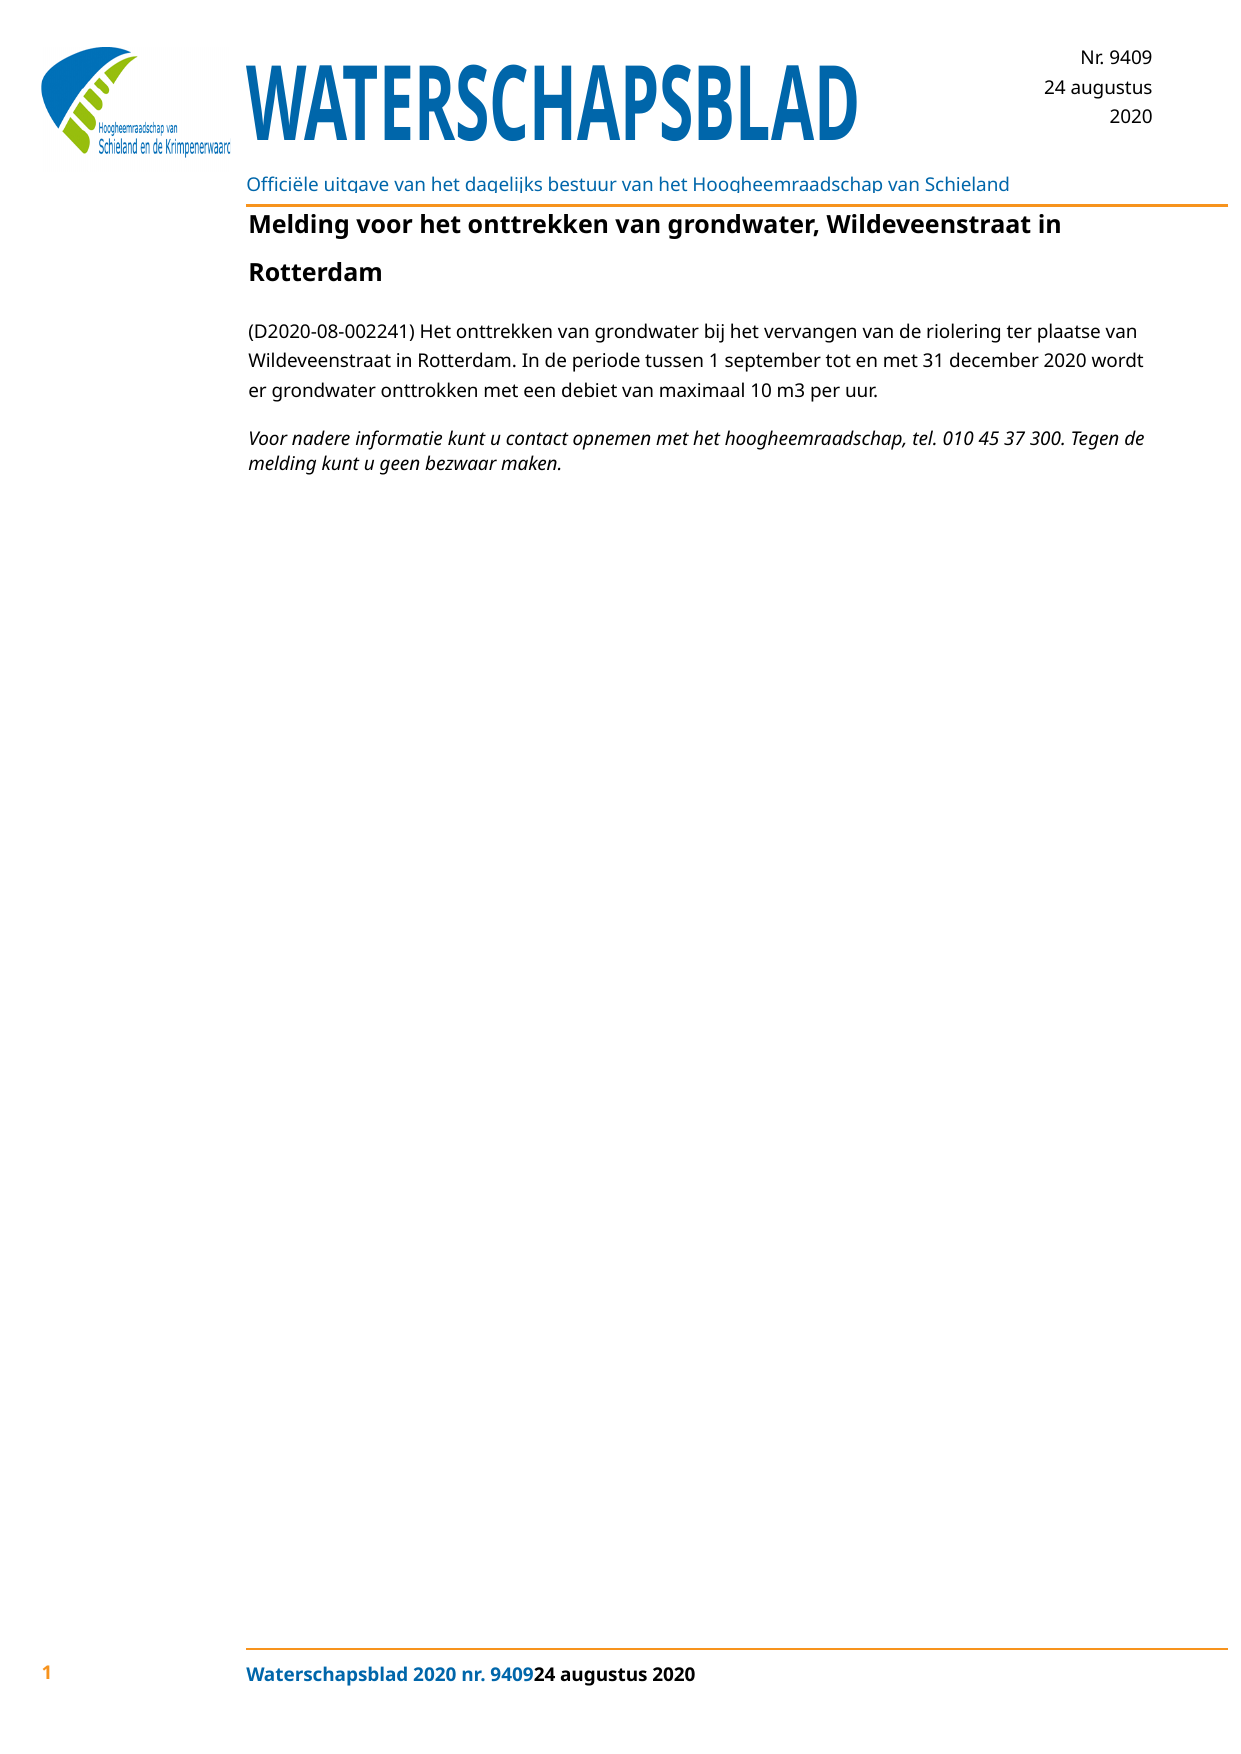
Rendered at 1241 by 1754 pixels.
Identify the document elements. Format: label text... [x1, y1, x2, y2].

picture [41, 47, 231, 172]
text Melding voor het onttrekken van grondwater, Wildeveenstraat in Rotterdam [248, 207, 1152, 288]
text Voor nadere informatie kunt u contact opnemen met het hoogheemraadschap, tel. 010 45 37 300. Tegen de melding kunt u geen bezwaar maken. [248, 425, 1152, 476]
text (D2020-08-002241) Het onttrekken van grondwater bij het vervangen van de riolering ter plaatse van Wildeveenstraat in Rotterdam. In de periode tussen 1 september tot en met 31 december 2020 wordt er grondwater onttrokken met een debiet van maximaal 10 m3 per uur. [248, 318, 1152, 403]
